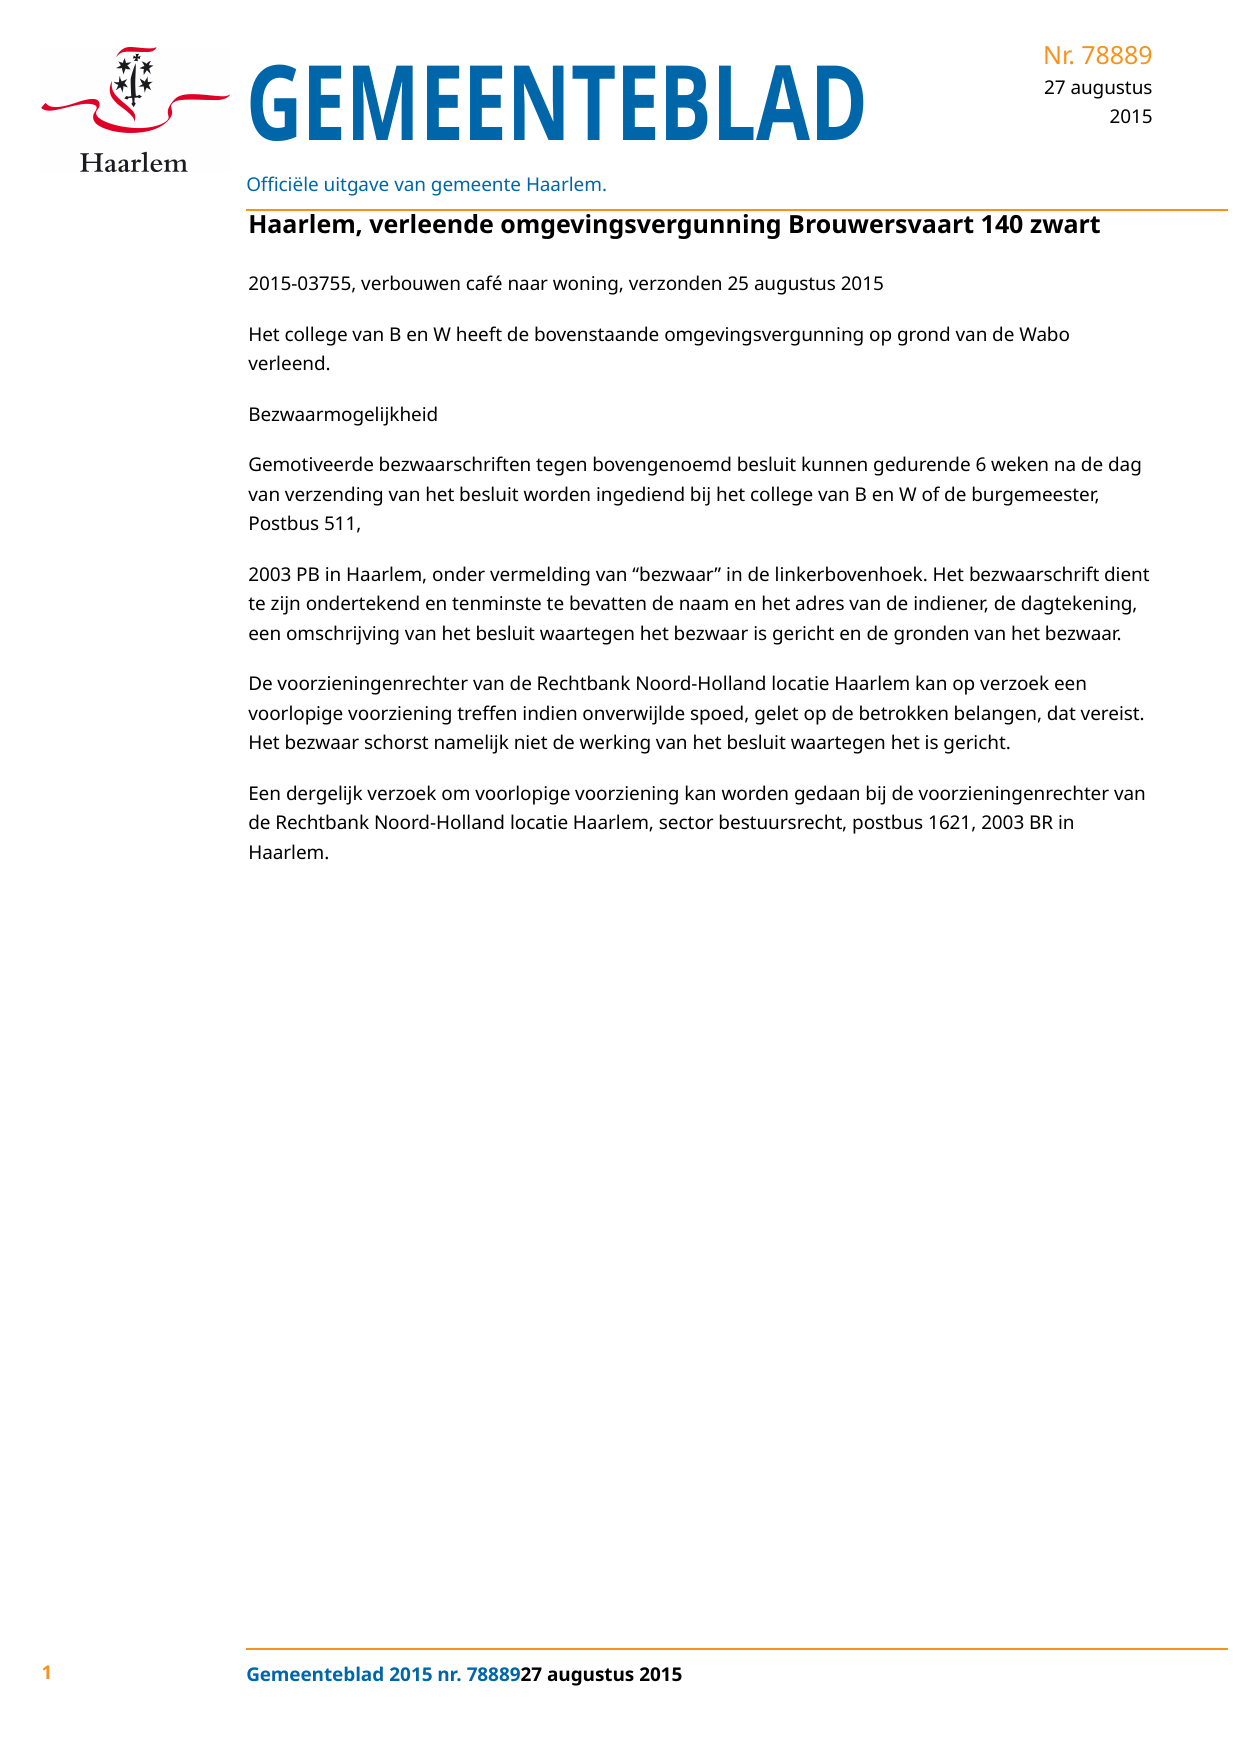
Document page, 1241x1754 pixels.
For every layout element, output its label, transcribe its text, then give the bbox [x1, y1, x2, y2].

text Bezwaarmogelijkheid [248, 401, 1152, 426]
text Gemotiveerde bezwaarschriften tegen bovengenoemd besluit kunnen gedurende 6 weken na de dag van verzending van het besluit worden ingediend bij het college van B en W of de burgemeester, Postbus 511, [248, 451, 1152, 536]
picture [41, 47, 231, 172]
text De voorzieningenrechter van de Rechtbank Noord-Holland locatie Haarlem kan op verzoek een voorlopige voorziening treffen indien onverwijlde spoed, gelet op de betrokken belangen, dat vereist. Het bezwaar schorst namelijk niet de werking van het besluit waartegen het is gericht. [248, 670, 1152, 755]
text 2003 PB in Haarlem, onder vermelding van “bezwaar” in de linkerbovenhoek. Het bezwaarschrift dient te zijn ondertekend en tenminste te bevatten de naam en het adres van de indiener, de dagtekening, een omschrijving van het besluit waartegen het bezwaar is gericht en de gronden van het bezwaar. [248, 561, 1152, 646]
text Het college van B en W heeft de bovenstaande omgevingsvergunning op grond van de Wabo verleend. [248, 321, 1152, 376]
text Een dergelijk verzoek om voorlopige voorziening kan worden gedaan bij de voorzieningenrechter van de Rechtbank Noord-Holland locatie Haarlem, sector bestuursrecht, postbus 1621, 2003 BR in Haarlem. [248, 780, 1152, 865]
text 2015-03755, verbouwen café naar woning, verzonden 25 augustus 2015 [248, 270, 1152, 296]
text Haarlem, verleende omgevingsvergunning Brouwersvaart 140 zwart [248, 211, 1152, 241]
